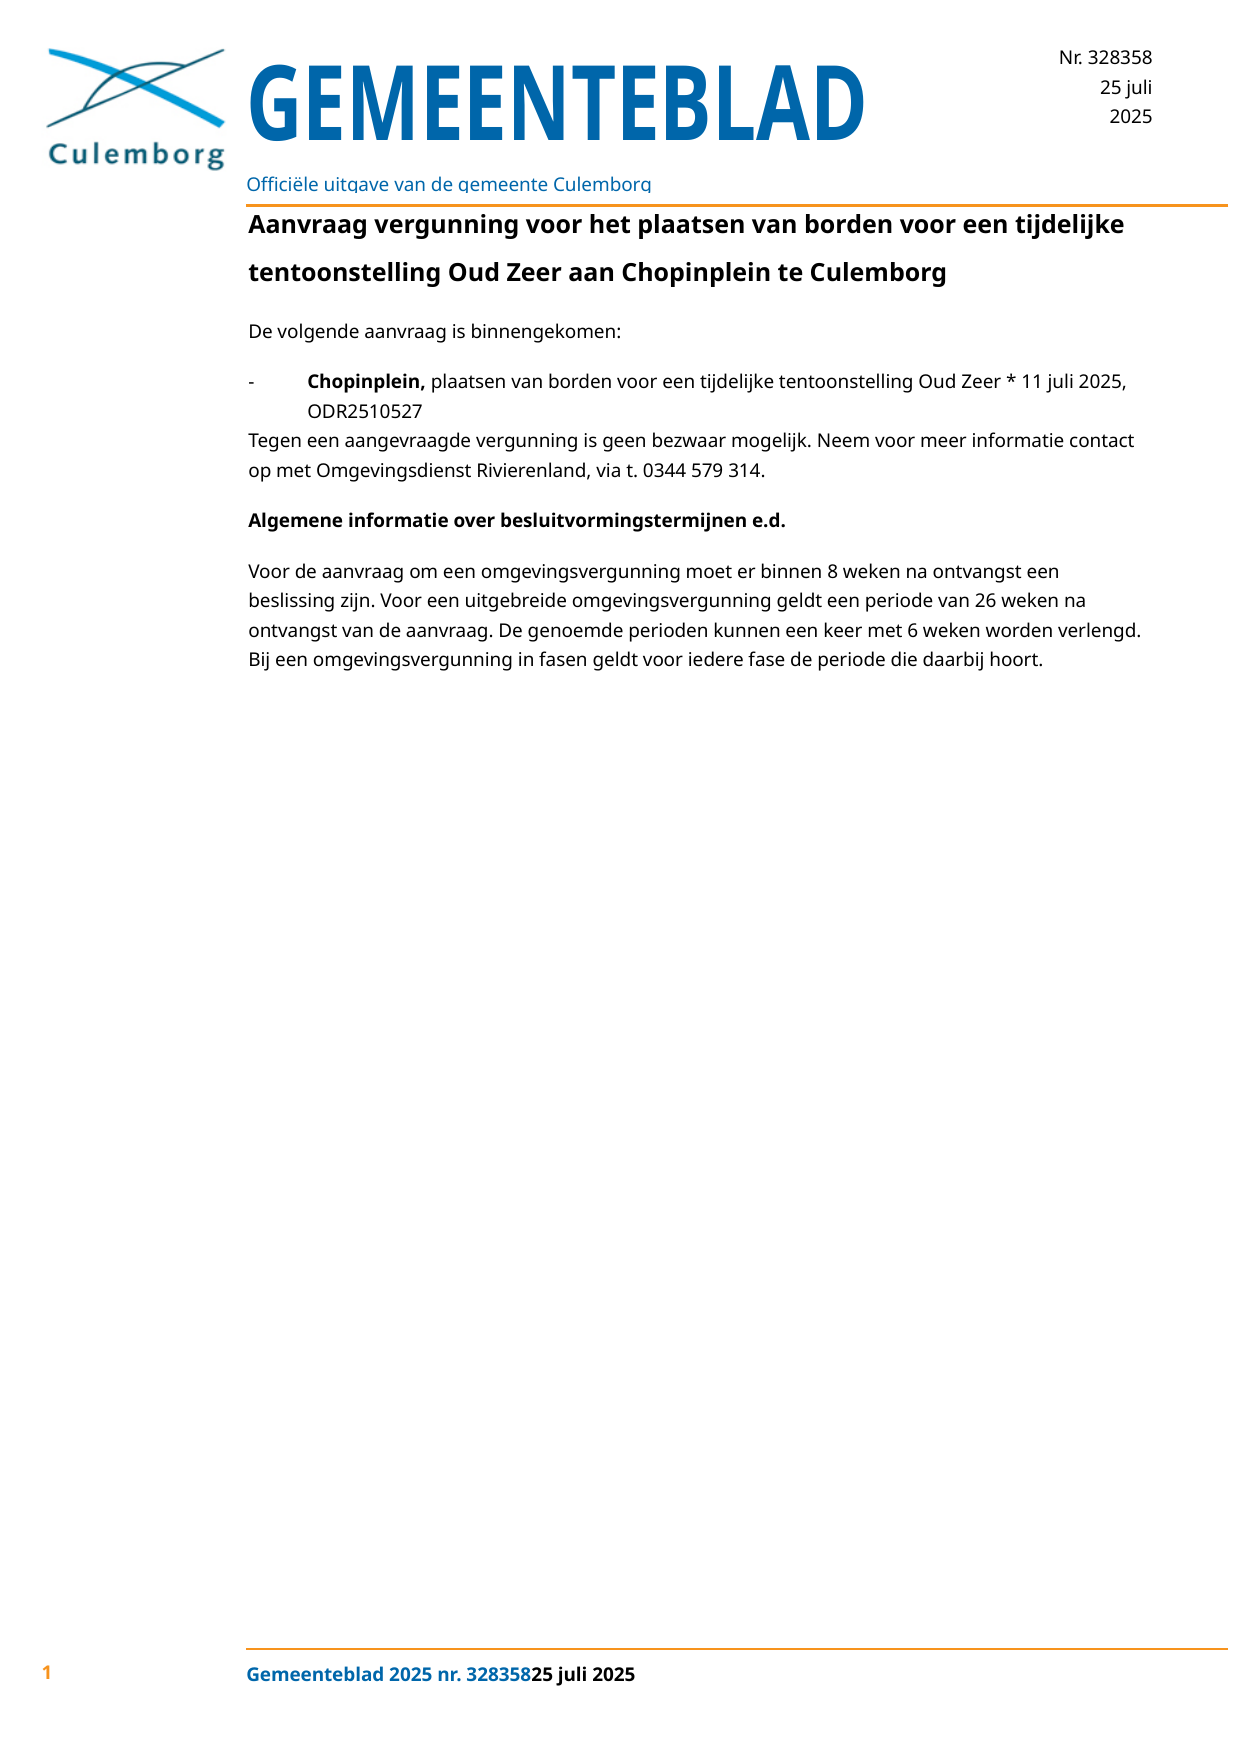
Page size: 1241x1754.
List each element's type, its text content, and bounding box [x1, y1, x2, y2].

picture [41, 47, 231, 172]
list Chopinplein, plaatsen van borden voor een tijdelijke tentoonstelling Oud Zeer * 11 juli 2025, ODR2510527 [248, 368, 1152, 424]
text De volgende aanvraag is binnengekomen: [248, 318, 1152, 344]
text Tegen een aangevraagde vergunning is geen bezwaar mogelijk. Neem voor meer informatie contact op met Omgevingsdienst Rivierenland, via t. 0344 579 314. [248, 427, 1152, 483]
text Aanvraag vergunning voor het plaatsen van borden voor een tijdelijke tentoonstelling Oud Zeer aan Chopinplein te Culemborg [248, 207, 1152, 288]
text Voor de aanvraag om een omgevingsvergunning moet er binnen 8 weken na ontvangst een beslissing zijn. Voor een uitgebreide omgevingsvergunning geldt een periode van 26 weken na ontvangst van de aanvraag. De genoemde perioden kunnen een keer met 6 weken worden verlengd. Bij een omgevingsvergunning in fasen geldt voor iedere fase de periode die daarbij hoort. [248, 558, 1152, 672]
text Algemene informatie over besluitvormingstermijnen e.d. [248, 507, 1152, 533]
